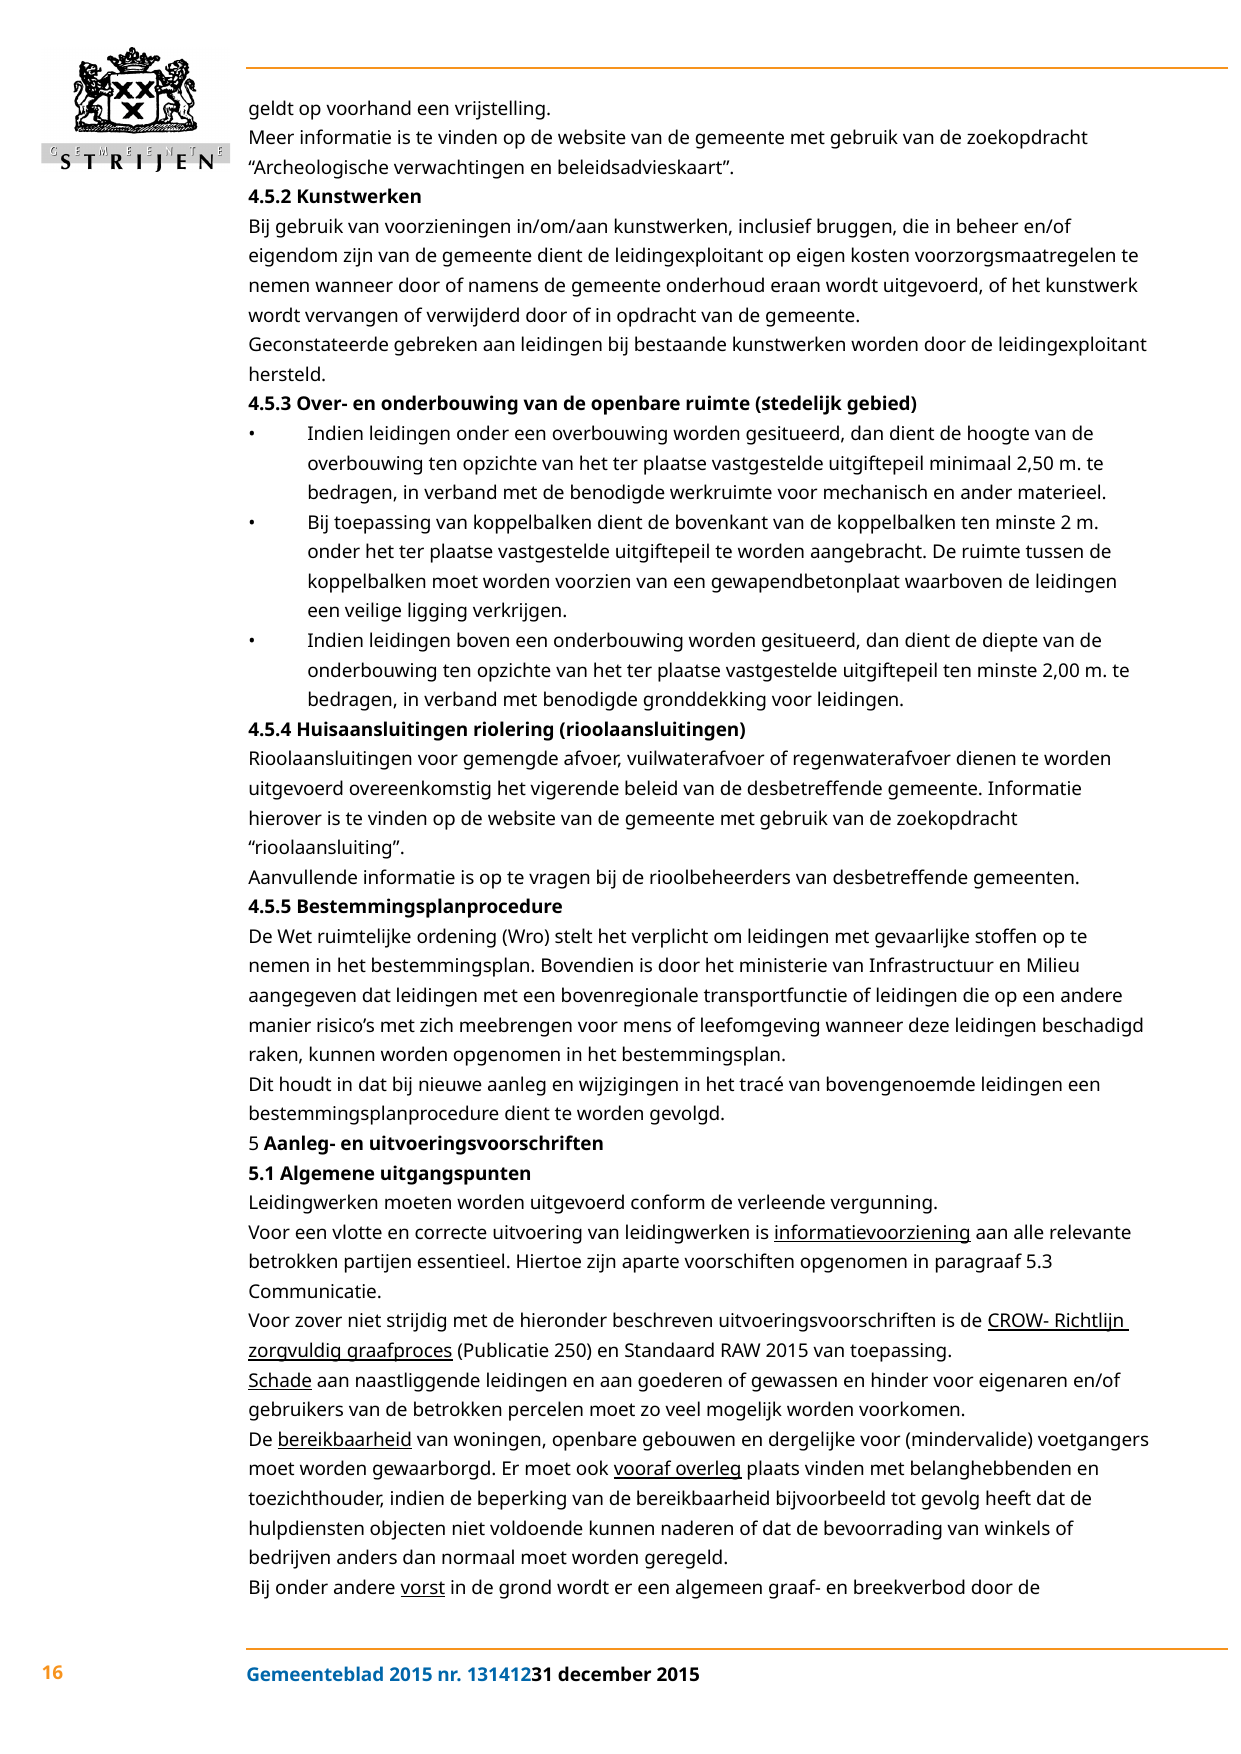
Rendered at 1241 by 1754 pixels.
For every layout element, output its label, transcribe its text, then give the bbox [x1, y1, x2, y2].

text 5 Aanleg- en uitvoeringsvoorschriften [248, 1130, 1152, 1156]
text 4.5.5 Bestemmingsplanprocedure [248, 893, 1152, 919]
text Voor zover niet strijdig met de hieronder beschreven uitvoeringsvoorschriften is de CROW- Richtlijn zorgvuldig graafproces (Publicatie 250) en Standaard RAW 2015 van toepassing. [248, 1308, 1152, 1363]
text 4.5.4 Huisaansluitingen riolering (rioolaansluitingen) [248, 716, 1152, 742]
text De Wet ruimtelijke ordening (Wro) stelt het verplicht om leidingen met gevaarlijke stoffen op te nemen in het bestemmingsplan. Bovendien is door het ministerie van Infrastructuur en Milieu aangegeven dat leidingen met een bovenregionale transportfunctie of leidingen die op een andere manier risico’s met zich meebrengen voor mens of leefomgeving wanneer deze leidingen beschadigd raken, kunnen worden opgenomen in het bestemmingsplan. [248, 923, 1152, 1067]
text Bij gebruik van voorzieningen in/om/aan kunstwerken, inclusief bruggen, die in beheer en/of eigendom zijn van de gemeente dient de leidingexploitant op eigen kosten voorzorgsmaatregelen te nemen wanneer door of namens de gemeente onderhoud eraan wordt uitgevoerd, of het kunstwerk wordt vervangen of verwijderd door of in opdracht van de gemeente. [248, 213, 1152, 328]
list Indien leidingen boven een onderbouwing worden gesitueerd, dan dient de diepte van de onderbouwing ten opzichte van het ter plaatse vastgestelde uitgiftepeil ten minste 2,00 m. te bedragen, in verband met benodigde gronddekking voor leidingen. [248, 627, 1152, 712]
text geldt op voorhand een vrijstelling. [248, 95, 1152, 121]
text 5.1 Algemene uitgangspunten [248, 1160, 1152, 1186]
list Bij toepassing van koppelbalken dient de bovenkant van de koppelbalken ten minste 2 m. onder het ter plaatse vastgestelde uitgiftepeil te worden aangebracht. De ruimte tussen de koppelbalken moet worden voorzien van een gewapendbetonplaat waarboven de leidingen een veilige ligging verkrijgen. [248, 509, 1152, 623]
text Schade aan naastliggende leidingen en aan goederen of gewassen en hinder voor eigenaren en/of gebruikers van de betrokken percelen moet zo veel mogelijk worden voorkomen. [248, 1367, 1152, 1422]
text Geconstateerde gebreken aan leidingen bij bestaande kunstwerken worden door de leidingexploitant hersteld. [248, 331, 1152, 387]
text Voor een vlotte en correcte uitvoering van leidingwerken is informatievoorziening aan alle relevante betrokken partijen essentieel. Hiertoe zijn aparte voorschiften opgenomen in paragraaf 5.3 Communicatie. [248, 1219, 1152, 1304]
picture [41, 47, 231, 172]
list Indien leidingen onder een overbouwing worden gesitueerd, dan dient de hoogte van de overbouwing ten opzichte van het ter plaatse vastgestelde uitgiftepeil minimaal 2,50 m. te bedragen, in verband met de benodigde werkruimte voor mechanisch en ander materieel. [248, 420, 1152, 505]
text Aanvullende informatie is op te vragen bij de rioolbeheerders van desbetreffende gemeenten. [248, 864, 1152, 890]
text Rioolaansluitingen voor gemengde afvoer, vuilwaterafvoer of regenwaterafvoer dienen te worden uitgevoerd overeenkomstig het vigerende beleid van de desbetreffende gemeente. Informatie hierover is te vinden op de website van de gemeente met gebruik van de zoekopdracht “rioolaansluiting”. [248, 746, 1152, 860]
text Meer informatie is te vinden op de website van de gemeente met gebruik van de zoekopdracht “Archeologische verwachtingen en beleidsadvieskaart”. [248, 124, 1152, 180]
text De bereikbaarheid van woningen, openbare gebouwen en dergelijke voor (mindervalide) voetgangers moet worden gewaarborgd. Er moet ook vooraf overleg plaats vinden met belanghebbenden en toezichthouder, indien de beperking van de bereikbaarheid bijvoorbeeld tot gevolg heeft dat de hulpdiensten objecten niet voldoende kunnen naderen of dat de bevoorrading van winkels of bedrijven anders dan normaal moet worden geregeld. [248, 1426, 1152, 1570]
text Bij onder andere vorst in de grond wordt er een algemeen graaf- en breekverbod door de [248, 1574, 1152, 1600]
text Leidingwerken moeten worden uitgevoerd conform de verleende vergunning. [248, 1189, 1152, 1215]
text 4.5.2 Kunstwerken [248, 183, 1152, 209]
text Dit houdt in dat bij nieuwe aanleg en wijzigingen in het tracé van bovengenoemde leidingen een bestemmingsplanprocedure dient te worden gevolgd. [248, 1071, 1152, 1126]
text 4.5.3 Over- en onderbouwing van de openbare ruimte (stedelijk gebied) [248, 391, 1152, 416]
